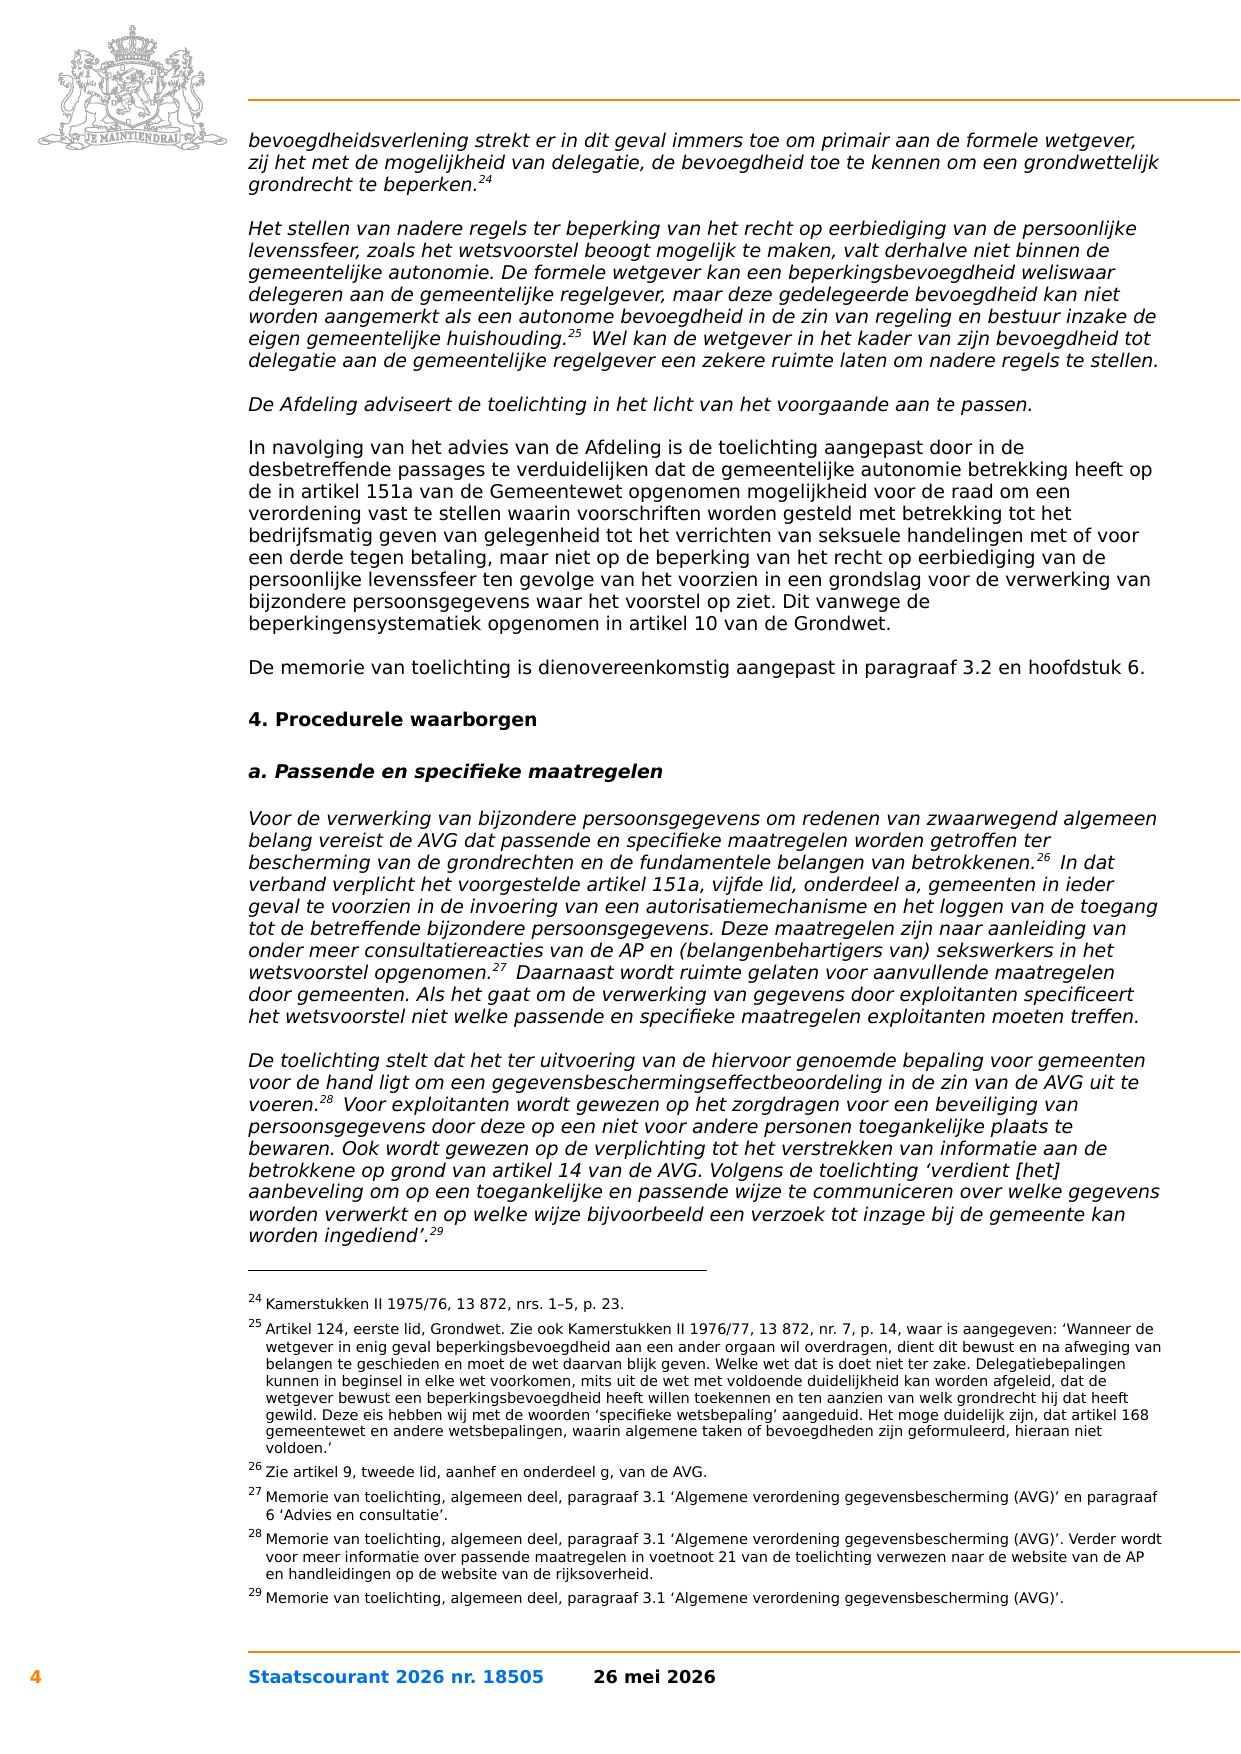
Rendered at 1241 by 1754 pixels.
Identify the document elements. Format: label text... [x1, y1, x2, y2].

text De Afdeling adviseert de toelichting in het licht van het voorgaande aan te passen. [248, 393, 1163, 415]
text Memorie van toelichting, algemeen deel, paragraaf 3.1 ‘Algemene verordening gegevensbescherming (AVG)’. [248, 1586, 1163, 1608]
subtitle 4. Procedurele waarborgen [248, 709, 1163, 731]
text Het stellen van nadere regels ter beperking van het recht op eerbiediging van de persoonlijke levenssfeer, zoals het wetsvoorstel beoogt mogelijk te maken, valt derhalve niet binnen de gemeentelijke autonomie. De formele wetgever kan een beperkingsbevoegdheid weliswaar delegeren aan de gemeentelijke regelgever, maar deze gedelegeerde bevoegdheid kan niet worden aangemerkt als een autonome bevoegdheid in de zin van regeling en bestuur inzake de eigen gemeentelijke huishouding. Wel kan de wetgever in het kader van zijn bevoegdheid tot delegatie aan de gemeentelijke regelgever een zekere ruimte laten om nadere regels te stellen. [248, 218, 1163, 372]
text Voor de verwerking van bijzondere persoonsgegevens om redenen van zwaarwegend algemeen belang vereist de AVG dat passende en specifieke maatregelen worden getroffen ter bescherming van de grondrechten en de fundamentele belangen van betrokkenen. In dat verband verplicht het voorgestelde artikel 151a, vijfde lid, onderdeel a, gemeenten in ieder geval te voorzien in de invoering van een autorisatiemechanisme en het loggen van de toegang tot de betreffende bijzondere persoonsgegevens. Deze maatregelen zijn naar aanleiding van onder meer consultatiereacties van de AP en (belangenbehartigers van) sekswerkers in het wetsvoorstel opgenomen. Daarnaast wordt ruimte gelaten voor aanvullende maatregelen door gemeenten. Als het gaat om de verwerking van gegevens door exploitanten specificeert het wetsvoorstel niet welke passende en specifieke maatregelen exploitanten moeten treffen. [248, 808, 1163, 1028]
text Zie artikel 9, tweede lid, aanhef en onderdeel g, van de AVG. [248, 1460, 1163, 1482]
subtitle a. Passende en specifieke maatregelen [248, 761, 1163, 783]
text De toelichting stelt dat het ter uitvoering van de hiervoor genoemde bepaling voor gemeenten voor de hand ligt om een gegevensbeschermingseffectbeoordeling in de zin van de AVG uit te voeren. Voor exploitanten wordt gewezen op het zorgdragen voor een beveiliging van persoonsgegevens door deze op een niet voor andere personen toegankelijke plaats te bewaren. Ook wordt gewezen op de verplichting tot het verstrekken van informatie aan de betrokkene op grond van artikel 14 van de AVG. Volgens de toelichting ‘verdient [het] aanbeveling om op een toegankelijke en passende wijze te communiceren over welke gegevens worden verwerkt en op welke wijze bijvoorbeeld een verzoek tot inzage bij de gemeente kan worden ingediend’. [248, 1049, 1163, 1247]
text Kamerstukken II 1975/76, 13 872, nrs. 1–5, p. 23. [248, 1292, 1163, 1314]
text In navolging van het advies van de Afdeling is de toelichting aangepast door in de desbetreffende passages te verduidelijken dat de gemeentelijke autonomie betrekking heeft op de in artikel 151a van de Gemeentewet opgenomen mogelijkheid voor de raad om een verordening vast te stellen waarin voorschriften worden gesteld met betrekking tot het bedrijfsmatig geven van gelegenheid tot het verrichten van seksuele handelingen met of voor een derde tegen betaling, maar niet op de beperking van het recht op eerbiediging van de persoonlijke levenssfeer ten gevolge van het voorzien in een grondslag voor de verwerking van bijzondere persoonsgegevens waar het voorstel op ziet. Dit vanwege de beperkingensystematiek opgenomen in artikel 10 van de Grondwet. [248, 437, 1163, 635]
text Artikel 124, eerste lid, Grondwet. Zie ook Kamerstukken II 1976/77, 13 872, nr. 7, p. 14, waar is aangegeven: ‘Wanneer de wetgever in enig geval beperkingsbevoegdheid aan een ander orgaan wil overdragen, dient dit bewust en na afweging van belangen te geschieden en moet de wet daarvan blijk geven. Welke wet dat is doet niet ter zake. Delegatiebepalingen kunnen in beginsel in elke wet voorkomen, mits uit de wet met voldoende duidelijkheid kan worden afgeleid, dat de wetgever bewust een beperkingsbevoegdheid heeft willen toekennen en ten aanzien van welk grondrecht hij dat heeft gewild. Deze eis hebben wij met de woorden ‘specifieke wetsbepaling’ aangeduid. Het moge duidelijk zijn, dat artikel 168 gemeentewet en andere wetsbepalingen, waarin algemene taken of bevoegdheden zijn geformuleerd, hieraan niet voldoen.’ [248, 1317, 1163, 1457]
text Memorie van toelichting, algemeen deel, paragraaf 3.1 ‘Algemene verordening gegevensbescherming (AVG)’. Verder wordt voor meer informatie over passende maatregelen in voetnoot 21 van de toelichting verwezen naar de website van de AP en handleidingen op de website van de rijksoverheid. [248, 1527, 1163, 1583]
text bevoegdheidsverlening strekt er in dit geval immers toe om primair aan de formele wetgever, zij het met de mogelijkheid van delegatie, de bevoegdheid toe te kennen om een grondwettelijk grondrecht te beperken. [248, 130, 1163, 196]
picture [38, 25, 227, 150]
text De memorie van toelichting is dienovereenkomstig aangepast in paragraaf 3.2 en hoofdstuk 6. [248, 657, 1163, 679]
text Memorie van toelichting, algemeen deel, paragraaf 3.1 ‘Algemene verordening gegevensbescherming (AVG)’ en paragraaf 6 ‘Advies en consultatie’. [248, 1485, 1163, 1524]
